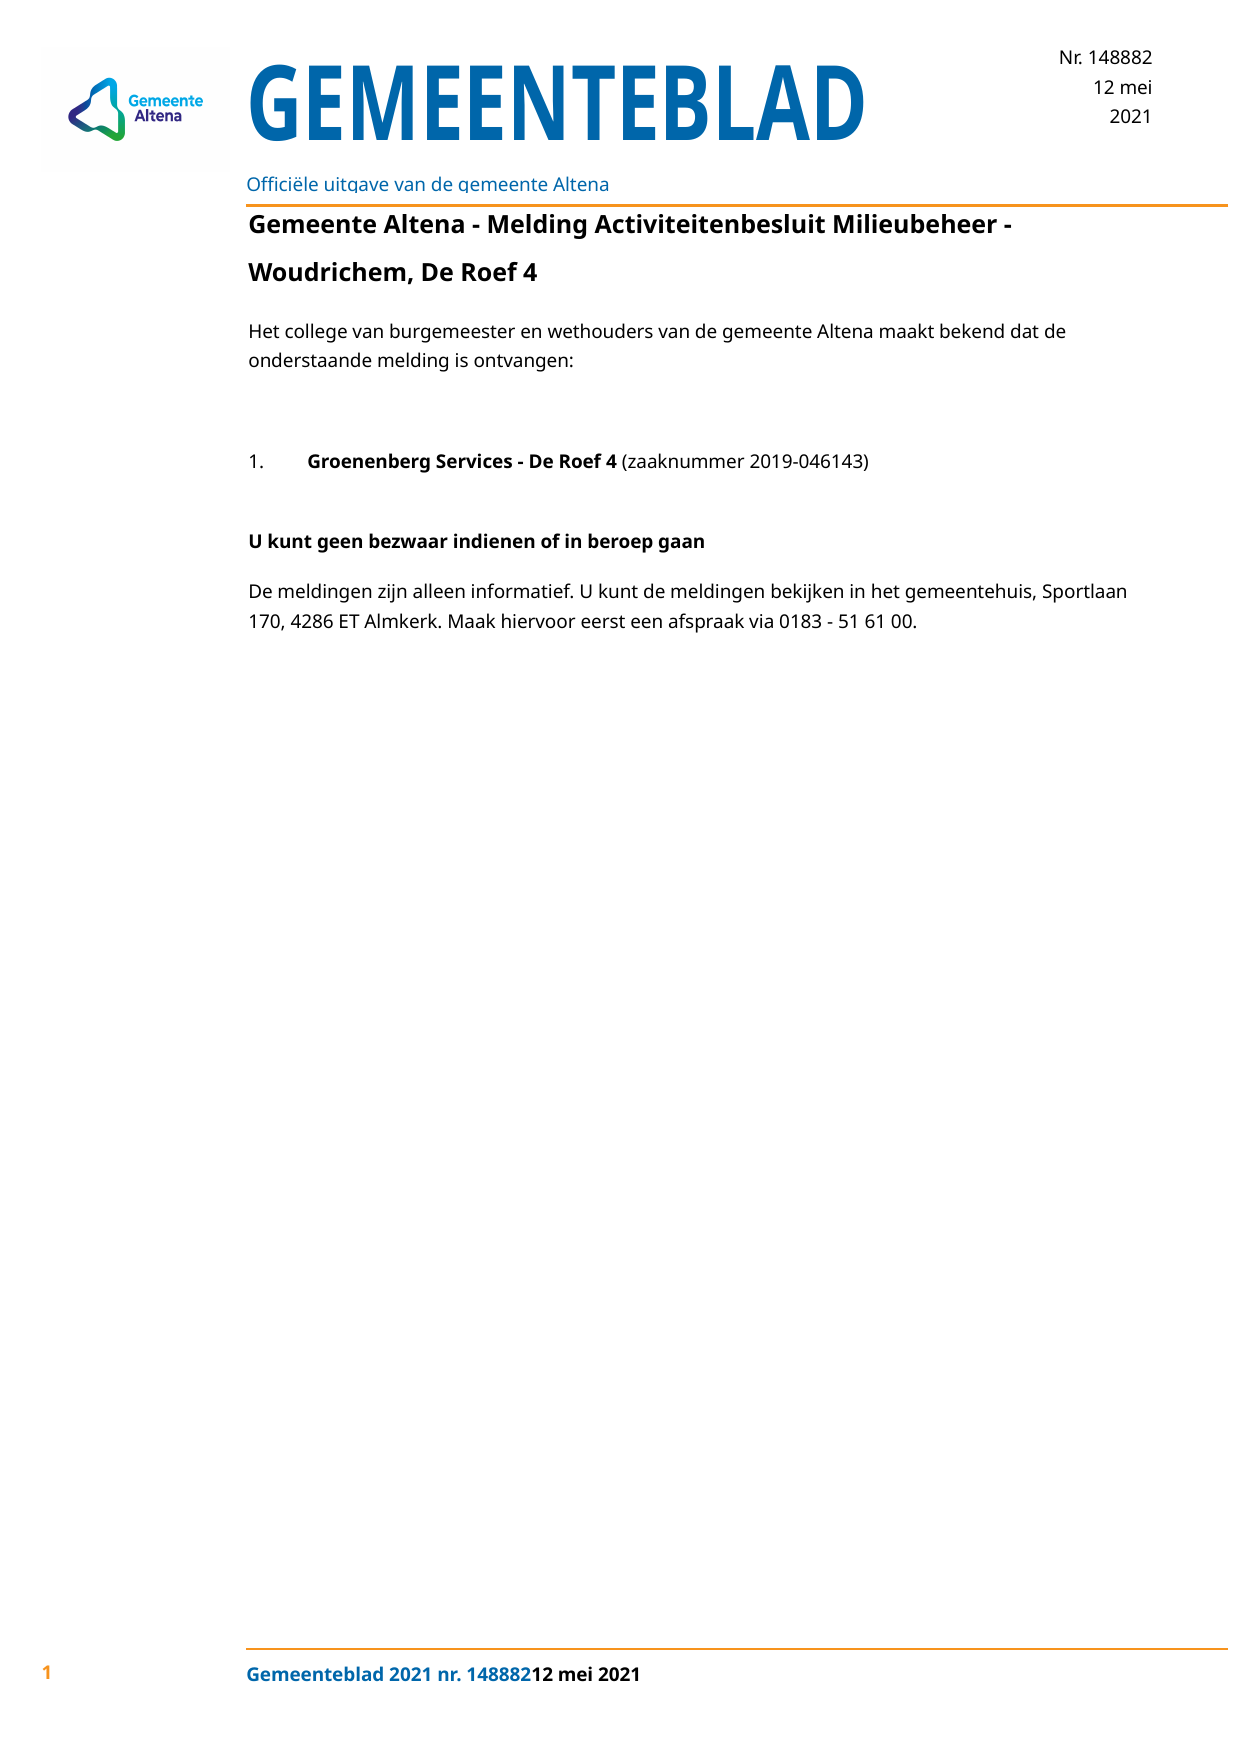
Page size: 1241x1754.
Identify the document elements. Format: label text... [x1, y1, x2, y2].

list Groenenberg Services - De Roef 4 (zaaknummer 2019-046143) [248, 448, 1152, 474]
text Het college van burgemeester en wethouders van de gemeente Altena maakt bekend dat de onderstaande melding is ontvangen: [248, 318, 1152, 373]
picture [41, 47, 231, 172]
text U kunt geen bezwaar indienen of in beroep gaan [248, 528, 1152, 554]
text Gemeente Altena - Melding Activiteitenbesluit Milieubeheer - Woudrichem, De Roef 4 [248, 207, 1152, 288]
text De meldingen zijn alleen informatief. U kunt de meldingen bekijken in het gemeentehuis, Sportlaan 170, 4286 ET Almkerk. Maak hiervoor eerst een afspraak via 0183 - 51 61 00. [248, 579, 1152, 634]
